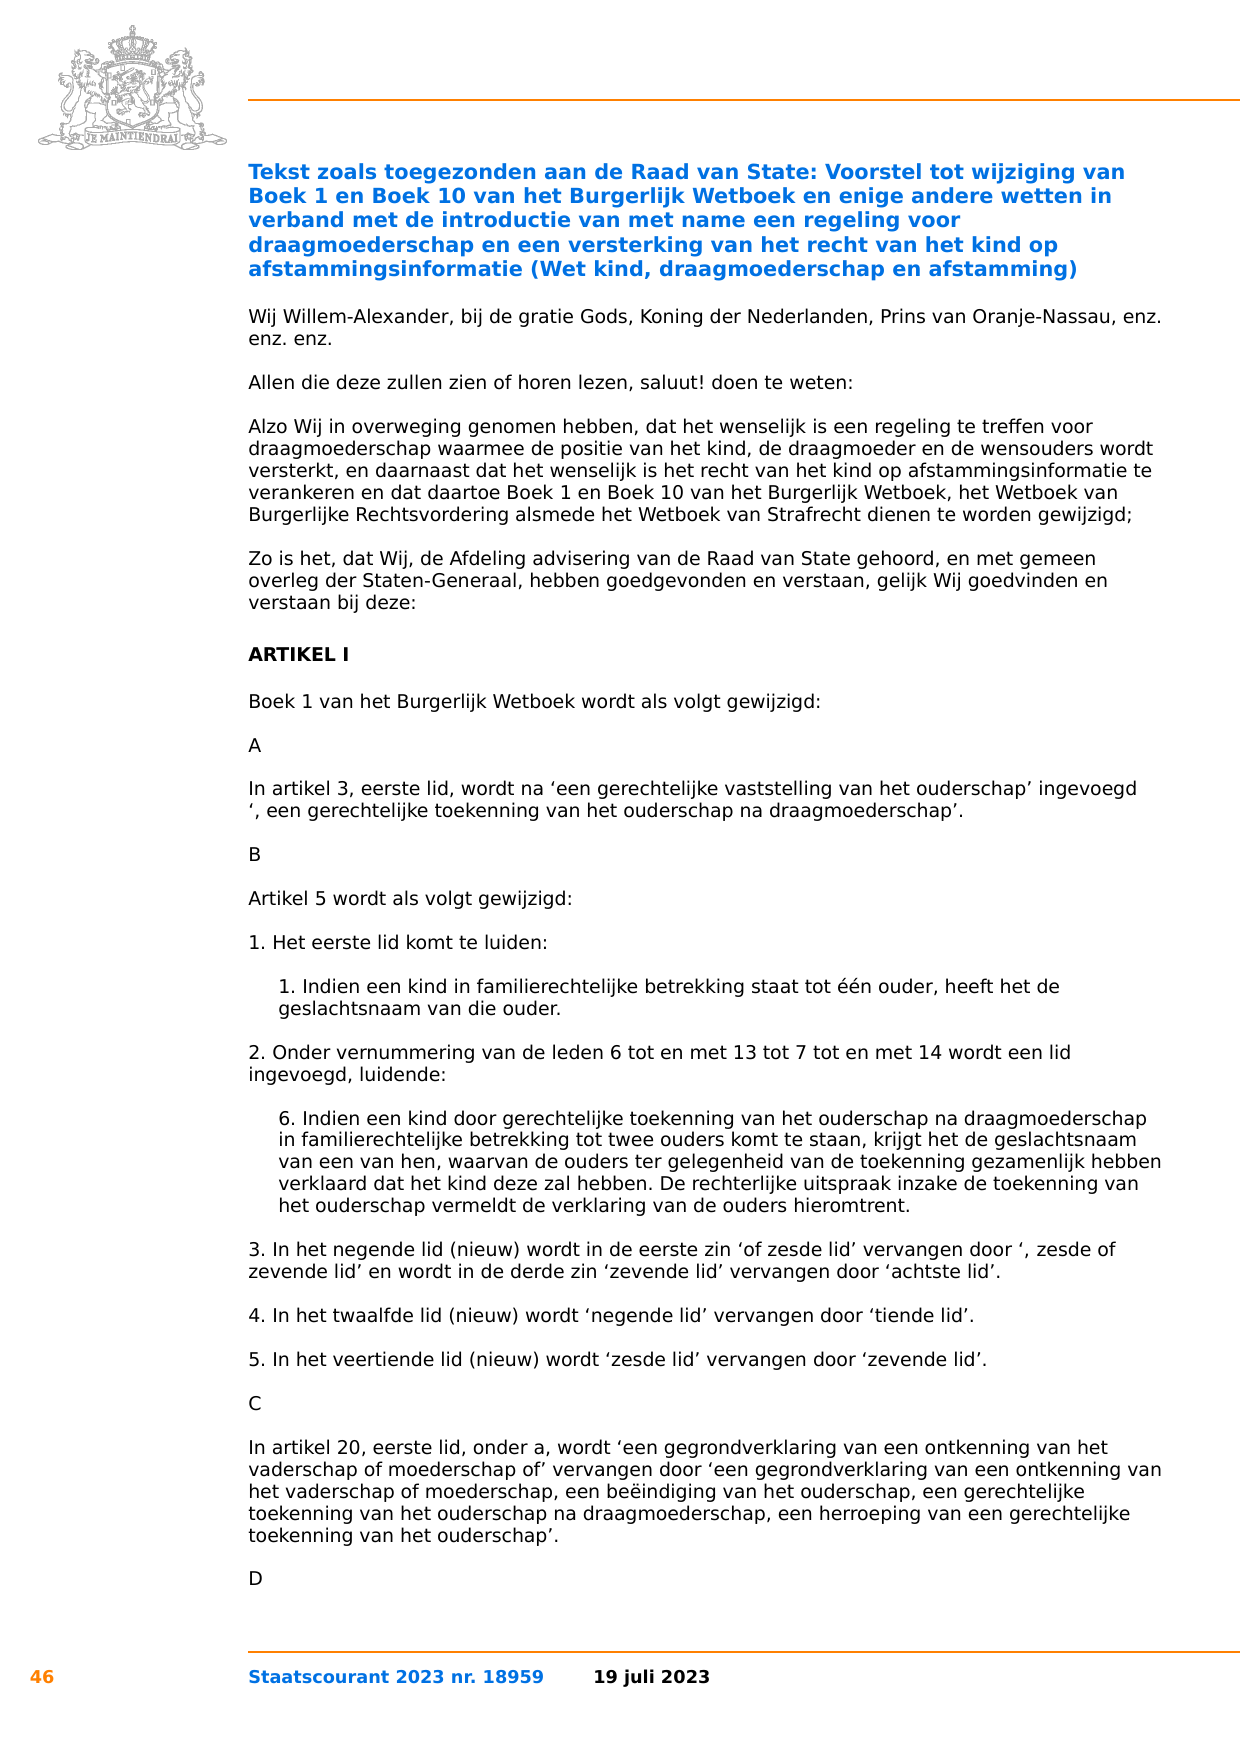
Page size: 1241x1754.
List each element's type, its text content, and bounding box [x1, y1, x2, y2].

picture [38, 25, 227, 150]
text Boek 1 van het Burgerlijk Wetboek wordt als volgt gewijzigd: [248, 691, 1163, 713]
subtitle Tekst zoals toegezonden aan de Raad van State: Voorstel tot wijziging van Boek 1 en Boek 10 van het Burgerlijk Wetboek en enige andere wetten in verband met de introductie van met name een regeling voor draagmoederschap en een versterking van het recht van het kind op afstammingsinformatie (Wet kind, draagmoederschap en afstamming) [248, 160, 1163, 281]
text Artikel 5 wordt als volgt gewijzigd: [248, 888, 1163, 910]
text 1. Het eerste lid komt te luiden: [248, 932, 1163, 954]
text 6. Indien een kind door gerechtelijke toekenning van het ouderschap na draagmoederschap in familierechtelijke betrekking tot twee ouders komt te staan, krijgt het de geslachtsnaam van een van hen, waarvan de ouders ter gelegenheid van de toekenning gezamenlijk hebben verklaard dat het kind deze zal hebben. De rechterlijke uitspraak inzake de toekenning van het ouderschap vermeldt de verklaring van de ouders hieromtrent. [278, 1107, 1163, 1217]
text 2. Onder vernummering van de leden 6 tot en met 13 tot 7 tot en met 14 wordt een lid ingevoegd, luidende: [248, 1042, 1163, 1086]
text D [248, 1568, 1163, 1590]
subtitle ARTIKEL I [248, 644, 1163, 666]
text 1. Indien een kind in familierechtelijke betrekking staat tot één ouder, heeft het de geslachtsnaam van die ouder. [278, 976, 1163, 1020]
text 4. In het twaalfde lid (nieuw) wordt ‘negende lid’ vervangen door ‘tiende lid’. [248, 1305, 1163, 1327]
text Allen die deze zullen zien of horen lezen, saluut! doen te weten: [248, 372, 1163, 394]
text Zo is het, dat Wij, de Afdeling advisering van de Raad van State gehoord, en met gemeen overleg der Staten-Generaal, hebben goedgevonden en verstaan, gelijk Wij goedvinden en verstaan bij deze: [248, 548, 1163, 614]
text 3. In het negende lid (nieuw) wordt in de eerste zin ‘of zesde lid’ vervangen door ‘, zesde of zevende lid’ en wordt in de derde zin ‘zevende lid’ vervangen door ‘achtste lid’. [248, 1239, 1163, 1283]
text B [248, 844, 1163, 866]
text C [248, 1393, 1163, 1415]
text A [248, 734, 1163, 756]
text In artikel 20, eerste lid, onder a, wordt ‘een gegrondverklaring van een ontkenning van het vaderschap of moederschap of’ vervangen door ‘een gegrondverklaring van een ontkenning van het vaderschap of moederschap, een beëindiging van het ouderschap, een gerechtelijke toekenning van het ouderschap na draagmoederschap, een herroeping van een gerechtelijke toekenning van het ouderschap’. [248, 1437, 1163, 1546]
text Wij Willem-Alexander, bij de gratie Gods, Koning der Nederlanden, Prins van Oranje-Nassau, enz. enz. enz. [248, 306, 1163, 350]
text 5. In het veertiende lid (nieuw) wordt ‘zesde lid’ vervangen door ‘zevende lid’. [248, 1349, 1163, 1371]
text Alzo Wij in overweging genomen hebben, dat het wenselijk is een regeling te treffen voor draagmoederschap waarmee de positie van het kind, de draagmoeder en de wensouders wordt versterkt, en daarnaast dat het wenselijk is het recht van het kind op afstammingsinformatie te verankeren en dat daartoe Boek 1 en Boek 10 van het Burgerlijk Wetboek, het Wetboek van Burgerlijke Rechtsvordering alsmede het Wetboek van Strafrecht dienen te worden gewijzigd; [248, 416, 1163, 526]
text In artikel 3, eerste lid, wordt na ‘een gerechtelijke vaststelling van het ouderschap’ ingevoegd ‘, een gerechtelijke toekenning van het ouderschap na draagmoederschap’. [248, 778, 1163, 822]
